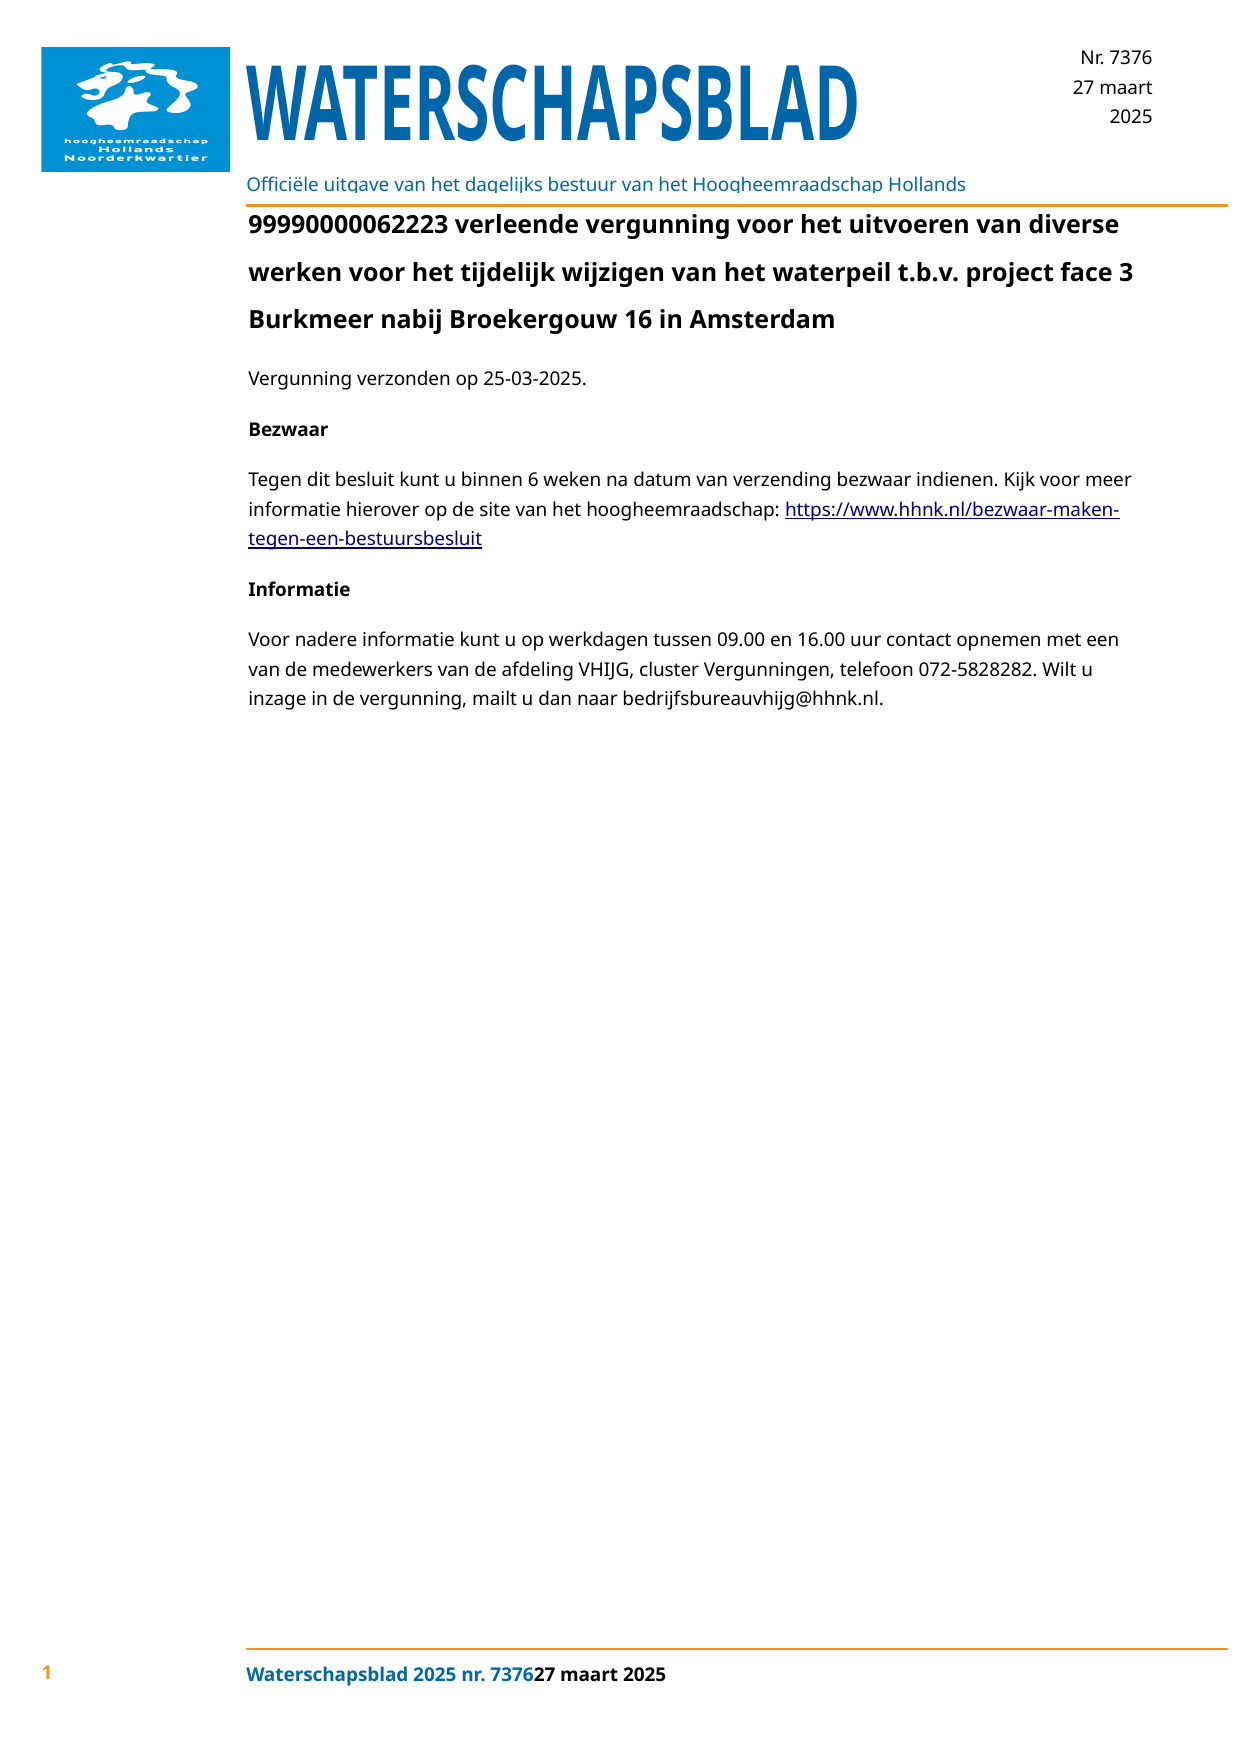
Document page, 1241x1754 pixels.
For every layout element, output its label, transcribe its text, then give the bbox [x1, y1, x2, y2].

picture [88, 87, 157, 130]
picture [118, 62, 197, 112]
text Informatie [248, 576, 1152, 602]
text 99990000062223 verleende vergunning voor het uitvoeren van diverse werken voor het tijdelijk wijzigen van het waterpeil t.b.v. project face 3 Burkmeer nabij Broekergouw 16 in Amsterdam [248, 207, 1152, 336]
picture [129, 76, 144, 82]
text Tegen dit besluit kunt u binnen 6 weken na datum van verzending bezwaar indienen. Kijk voor meer informatie hierover op de site van het hoogheemraadschap: https://www.hhnk.nl/bezwaar-maken-tegen-een-bestuursbesluit [248, 466, 1152, 551]
picture [78, 64, 122, 99]
text Voor nadere informatie kunt u op werkdagen tussen 09.00 en 16.00 uur contact opnemen met een van de medewerkers van de afdeling VHIJG, cluster Vergunningen, telefoon 072-5828282. Wilt u inzage in de vergunning, mailt u dan naar bedrijfsbureauvhijg@hhnk.nl. [248, 626, 1152, 711]
text Vergunning verzonden op 25-03-2025. [248, 366, 1152, 391]
text Bezwaar [248, 416, 1152, 442]
